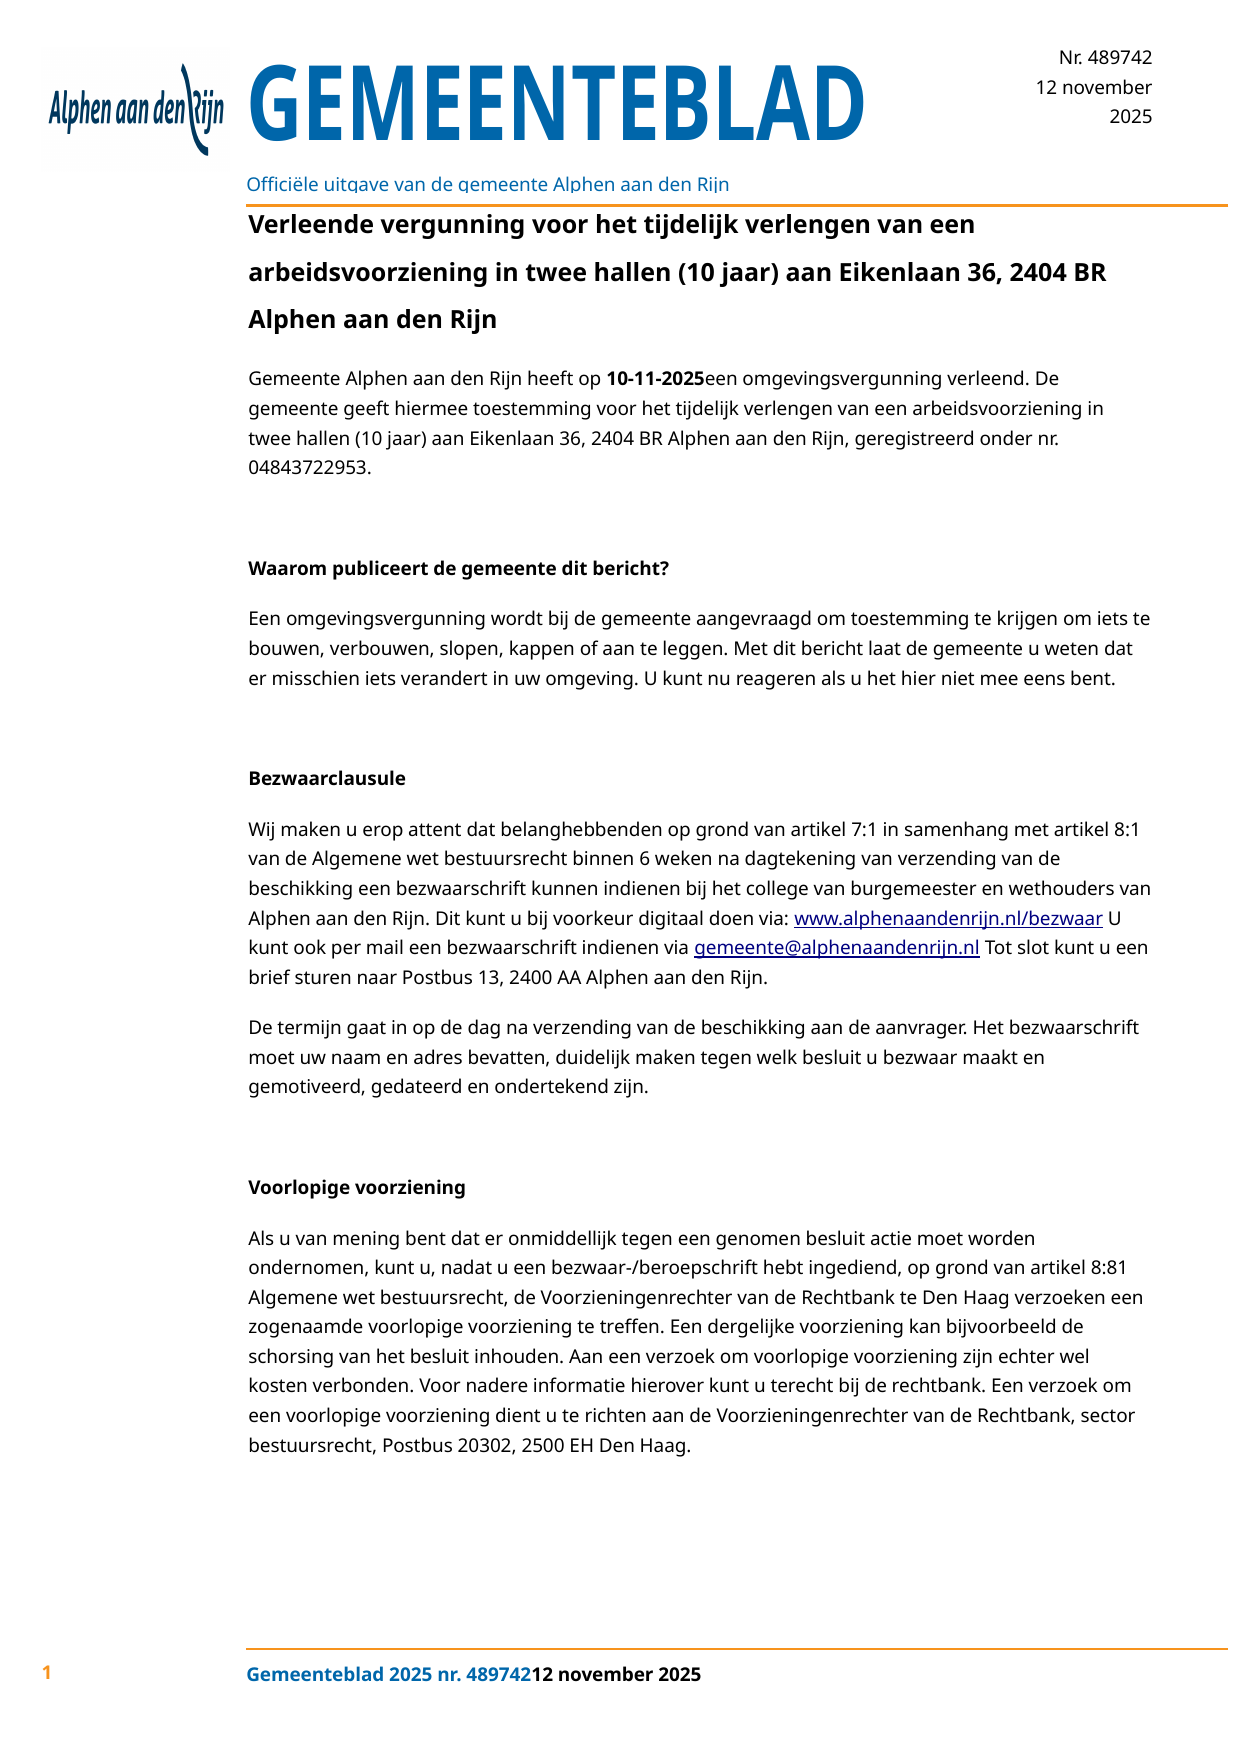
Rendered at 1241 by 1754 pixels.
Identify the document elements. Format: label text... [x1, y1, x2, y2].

text Als u van mening bent dat er onmiddellijk tegen een genomen besluit actie moet worden ondernomen, kunt u, nadat u een bezwaar-/beroepschrift hebt ingediend, op grond van artikel 8:81 Algemene wet bestuursrecht, de Voorzieningenrechter van de Rechtbank te Den Haag verzoeken een zogenaamde voorlopige voorziening te treffen. Een dergelijke voorziening kan bijvoorbeeld de schorsing van het besluit inhouden. Aan een verzoek om voorlopige voorziening zijn echter wel kosten verbonden. Voor nadere informatie hierover kunt u terecht bij de rechtbank. Een verzoek om een voorlopige voorziening dient u te richten aan de Voorzieningenrechter van de Rechtbank, sector bestuursrecht, Postbus 20302, 2500 EH Den Haag. [248, 1225, 1152, 1457]
text Waarom publiceert de gemeente dit bericht? [248, 555, 1152, 581]
text Bezwaarclausule [248, 766, 1152, 791]
text De termijn gaat in op de dag na verzending van de beschikking aan de aanvrager. Het bezwaarschrift moet uw naam en adres bevatten, duidelijk maken tegen welk besluit u bezwaar maakt en gemotiveerd, gedateerd en ondertekend zijn. [248, 1014, 1152, 1099]
text Voorlopige voorziening [248, 1174, 1152, 1200]
text Een omgevingsvergunning wordt bij de gemeente aangevraagd om toestemming te krijgen om iets te bouwen, verbouwen, slopen, kappen of aan te leggen. Met dit bericht laat de gemeente u weten dat er misschien iets verandert in uw omgeving. U kunt nu reageren als u het hier niet mee eens bent. [248, 606, 1152, 690]
picture [41, 47, 231, 172]
text Gemeente Alphen aan den Rijn heeft op 10-11-2025een omgevingsvergunning verleend. De gemeente geeft hiermee toestemming voor het tijdelijk verlengen van een arbeidsvoorziening in twee hallen (10 jaar) aan Eikenlaan 36, 2404 BR Alphen aan den Rijn, geregistreerd onder nr. 04843722953. [248, 366, 1152, 480]
text Verleende vergunning voor het tijdelijk verlengen van een arbeidsvoorziening in twee hallen (10 jaar) aan Eikenlaan 36, 2404 BR Alphen aan den Rijn [248, 207, 1152, 336]
text Wij maken u erop attent dat belanghebbenden op grond van artikel 7:1 in samenhang met artikel 8:1 van de Algemene wet bestuursrecht binnen 6 weken na dagtekening van verzending van de beschikking een bezwaarschrift kunnen indienen bij het college van burgemeester en wethouders van Alphen aan den Rijn. Dit kunt u bij voorkeur digitaal doen via: www.alphenaandenrijn.nl/bezwaar U kunt ook per mail een bezwaarschrift indienen via gemeente@alphenaandenrijn.nl Tot slot kunt u een brief sturen naar Postbus 13, 2400 AA Alphen aan den Rijn. [248, 816, 1152, 989]
